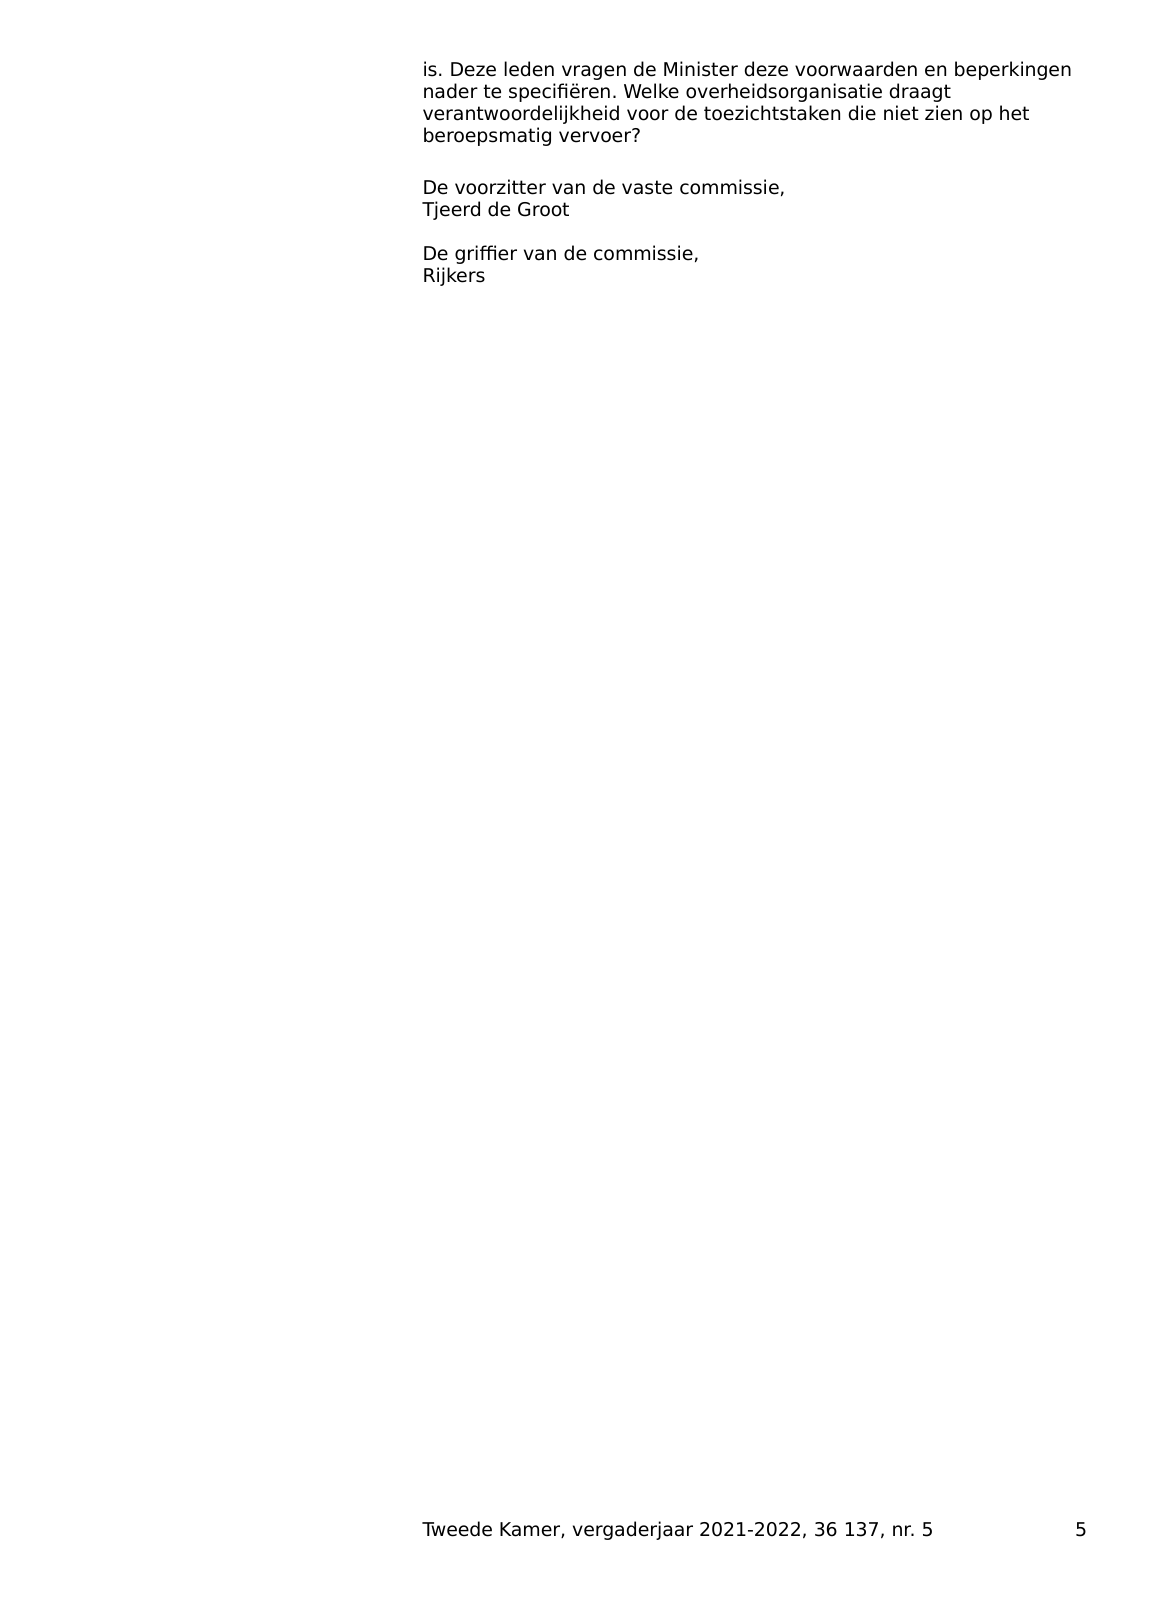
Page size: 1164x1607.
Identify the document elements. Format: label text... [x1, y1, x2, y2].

text De voorzitter van de vaste commissie, Tjeerd de Groot [422, 177, 1087, 221]
text De griffier van de commissie, Rijkers [422, 243, 1087, 287]
text is. Deze leden vragen de Minister deze voorwaarden en beperkingen nader te specifiëren. Welke overheidsorganisatie draagt verantwoordelijkheid voor de toezichtstaken die niet zien op het beroepsmatig vervoer? [422, 59, 1087, 147]
